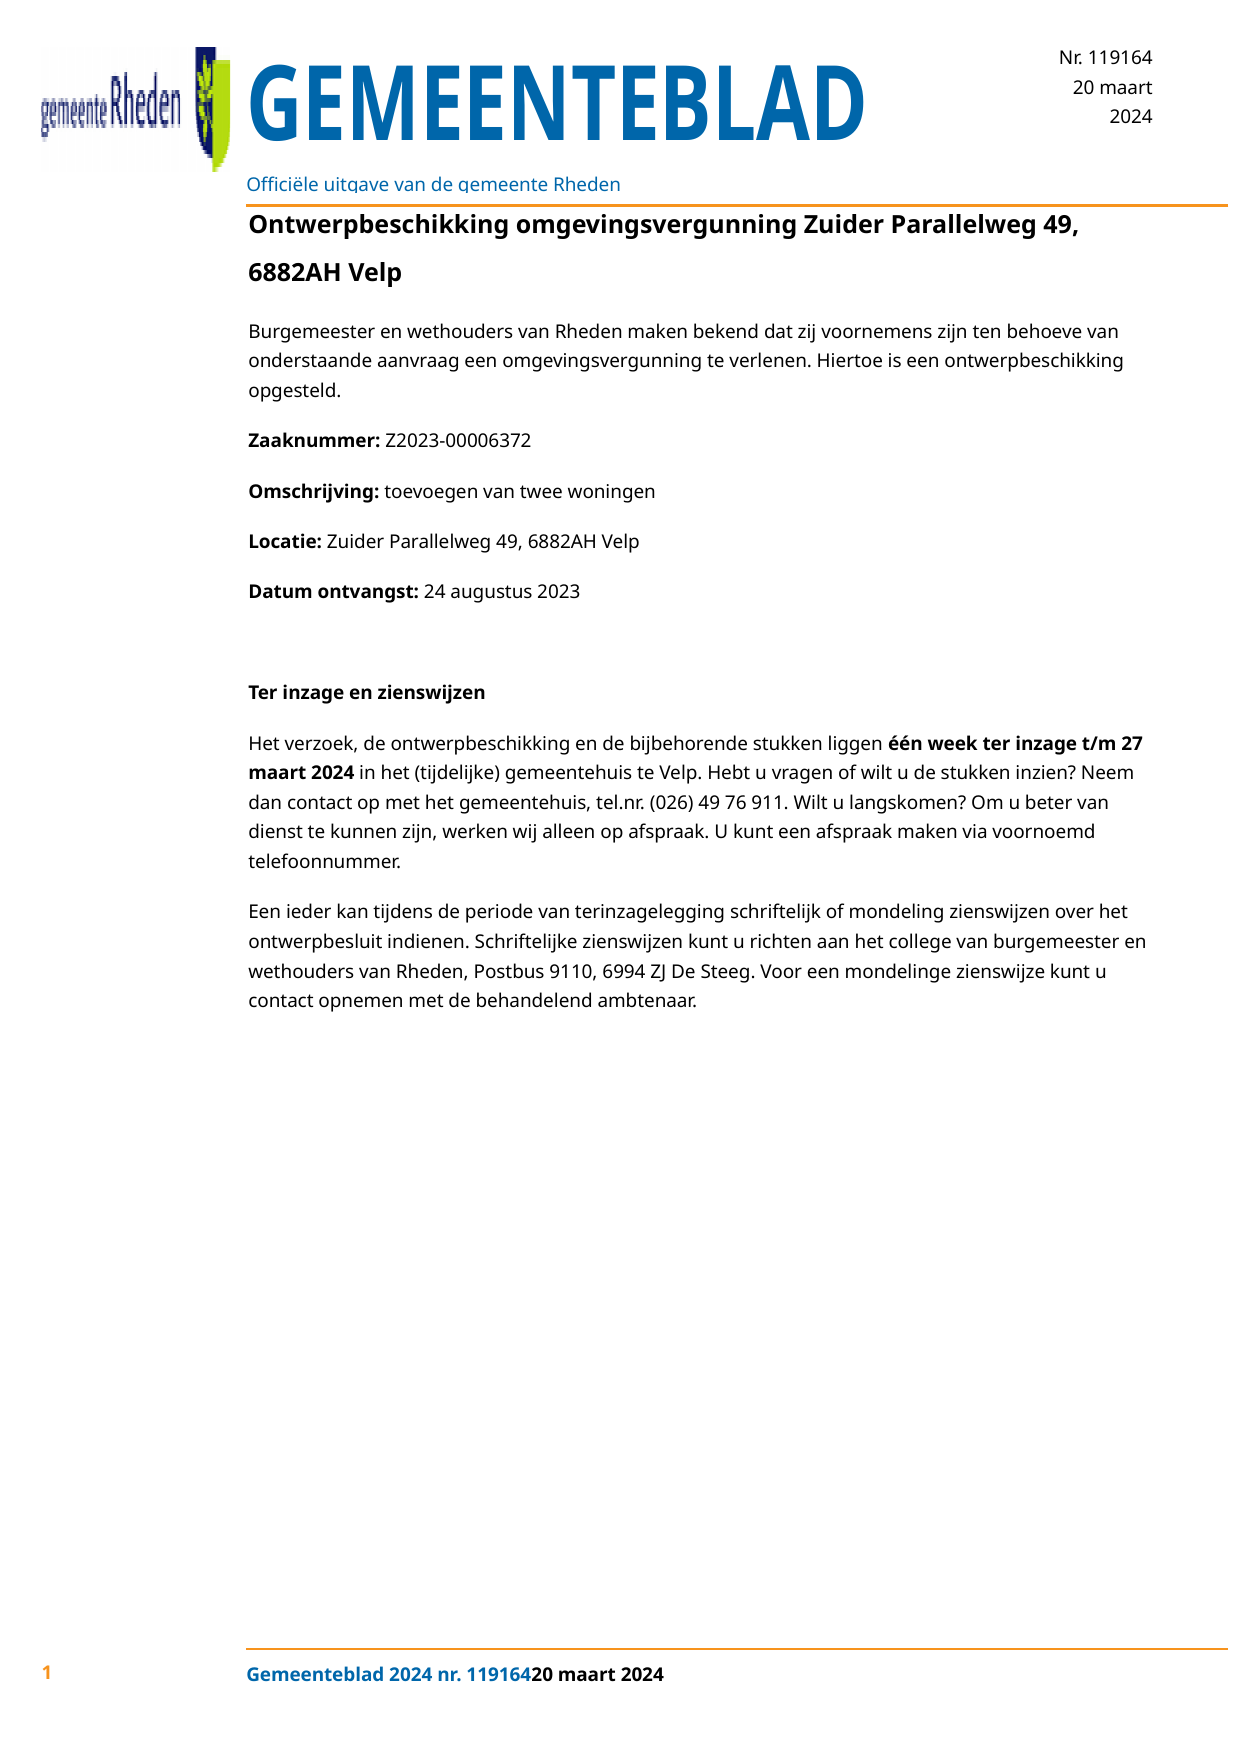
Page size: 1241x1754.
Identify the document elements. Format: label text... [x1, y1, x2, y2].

text Zaaknummer: Z2023-00006372 [248, 427, 1152, 453]
text Burgemeester en wethouders van Rheden maken bekend dat zij voornemens zijn ten behoeve van onderstaande aanvraag een omgevingsvergunning te verlenen. Hiertoe is een ontwerpbeschikking opgesteld. [248, 318, 1152, 403]
text Het verzoek, de ontwerpbeschikking en de bijbehorende stukken liggen één week ter inzage t/m 27 maart 2024 in het (tijdelijke) gemeentehuis te Velp. Hebt u vragen of wilt u de stukken inzien? Neem dan contact op met het gemeentehuis, tel.nr. (026) 49 76 911. Wilt u langskomen? Om u beter van dienst te kunnen zijn, werken wij alleen op afspraak. U kunt een afspraak maken via voornoemd telefoonnummer. [248, 730, 1152, 874]
text Locatie: Zuider Parallelweg 49, 6882AH Velp [248, 528, 1152, 554]
text Omschrijving: toevoegen van twee woningen [248, 478, 1152, 504]
text Een ieder kan tijdens de periode van terinzagelegging schriftelijk of mondeling zienswijzen over het ontwerpbesluit indienen. Schriftelijke zienswijzen kunt u richten aan het college van burgemeester en wethouders van Rheden, Postbus 9110, 6994 ZJ De Steeg. Voor een mondelinge zienswijze kunt u contact opnemen met de behandelend ambtenaar. [248, 899, 1152, 1013]
text Ontwerpbeschikking omgevingsvergunning Zuider Parallelweg 49, 6882AH Velp [248, 207, 1152, 288]
text Ter inzage en zienswijzen [248, 679, 1152, 705]
picture [41, 47, 231, 172]
text Datum ontvangst: 24 augustus 2023 [248, 579, 1152, 604]
